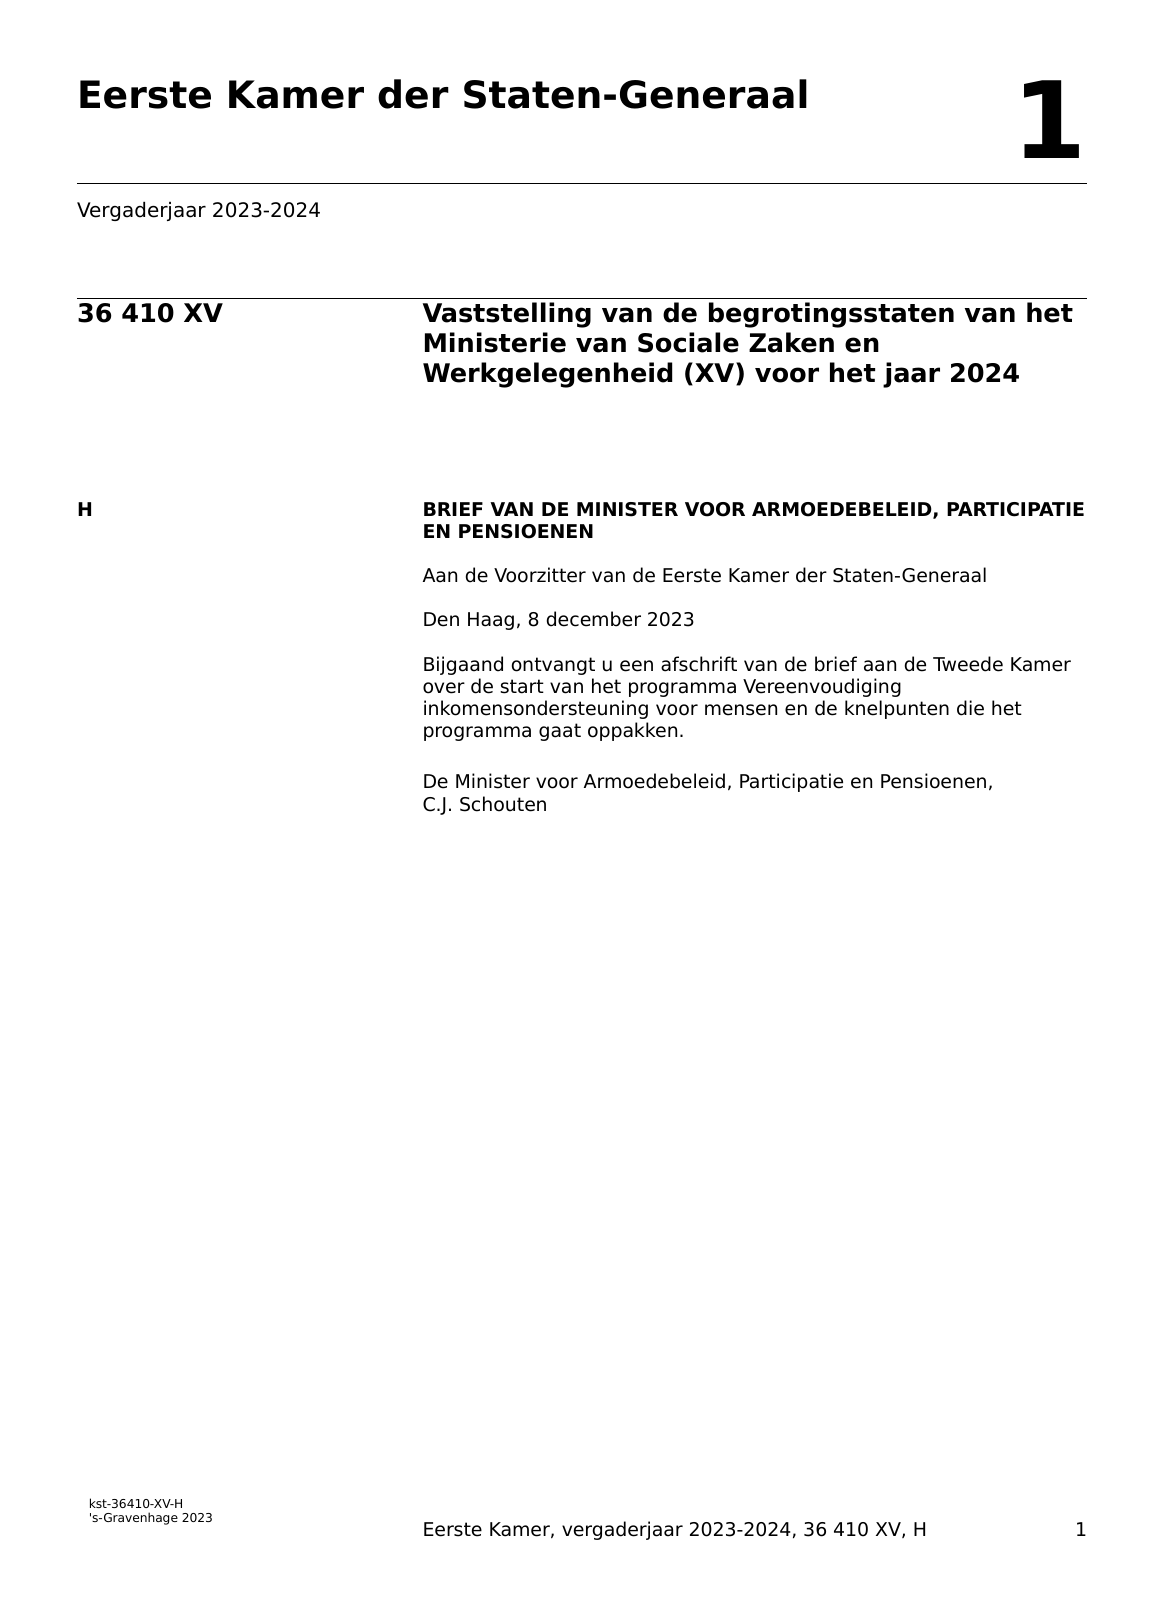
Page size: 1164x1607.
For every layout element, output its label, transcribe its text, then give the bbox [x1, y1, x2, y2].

text Den Haag, 8 december 2023 [422, 609, 1087, 631]
table_header 1 [886, 59, 1087, 183]
subtitle 36 410 XV Vaststelling van de begrotingsstaten van het Ministerie van Sociale Zaken en Werkgelegenheid (XV) voor het jaar 2024 [77, 299, 1087, 388]
table_cell Vergaderjaar 2023-2024 [77, 184, 1087, 298]
subtitle H BRIEF VAN DE MINISTER VOOR ARMOEDEBELEID, PARTICIPATIE EN PENSIOENEN [77, 499, 1087, 543]
table_header Eerste Kamer der Staten-Generaal [77, 59, 886, 183]
text De Minister voor Armoedebeleid, Participatie en Pensioenen, C.J. Schouten [422, 771, 1087, 815]
text kst-36410-XV-H [88, 1497, 323, 1511]
text 's-Gravenhage 2023 [88, 1511, 323, 1525]
text Bijgaand ontvangt u een afschrift van de brief aan de Tweede Kamer over de start van het programma Vereenvoudiging inkomensondersteuning voor mensen en de knelpunten die het programma gaat oppakken. [422, 653, 1087, 741]
text Aan de Voorzitter van de Eerste Kamer der Staten-Generaal [422, 565, 1087, 587]
